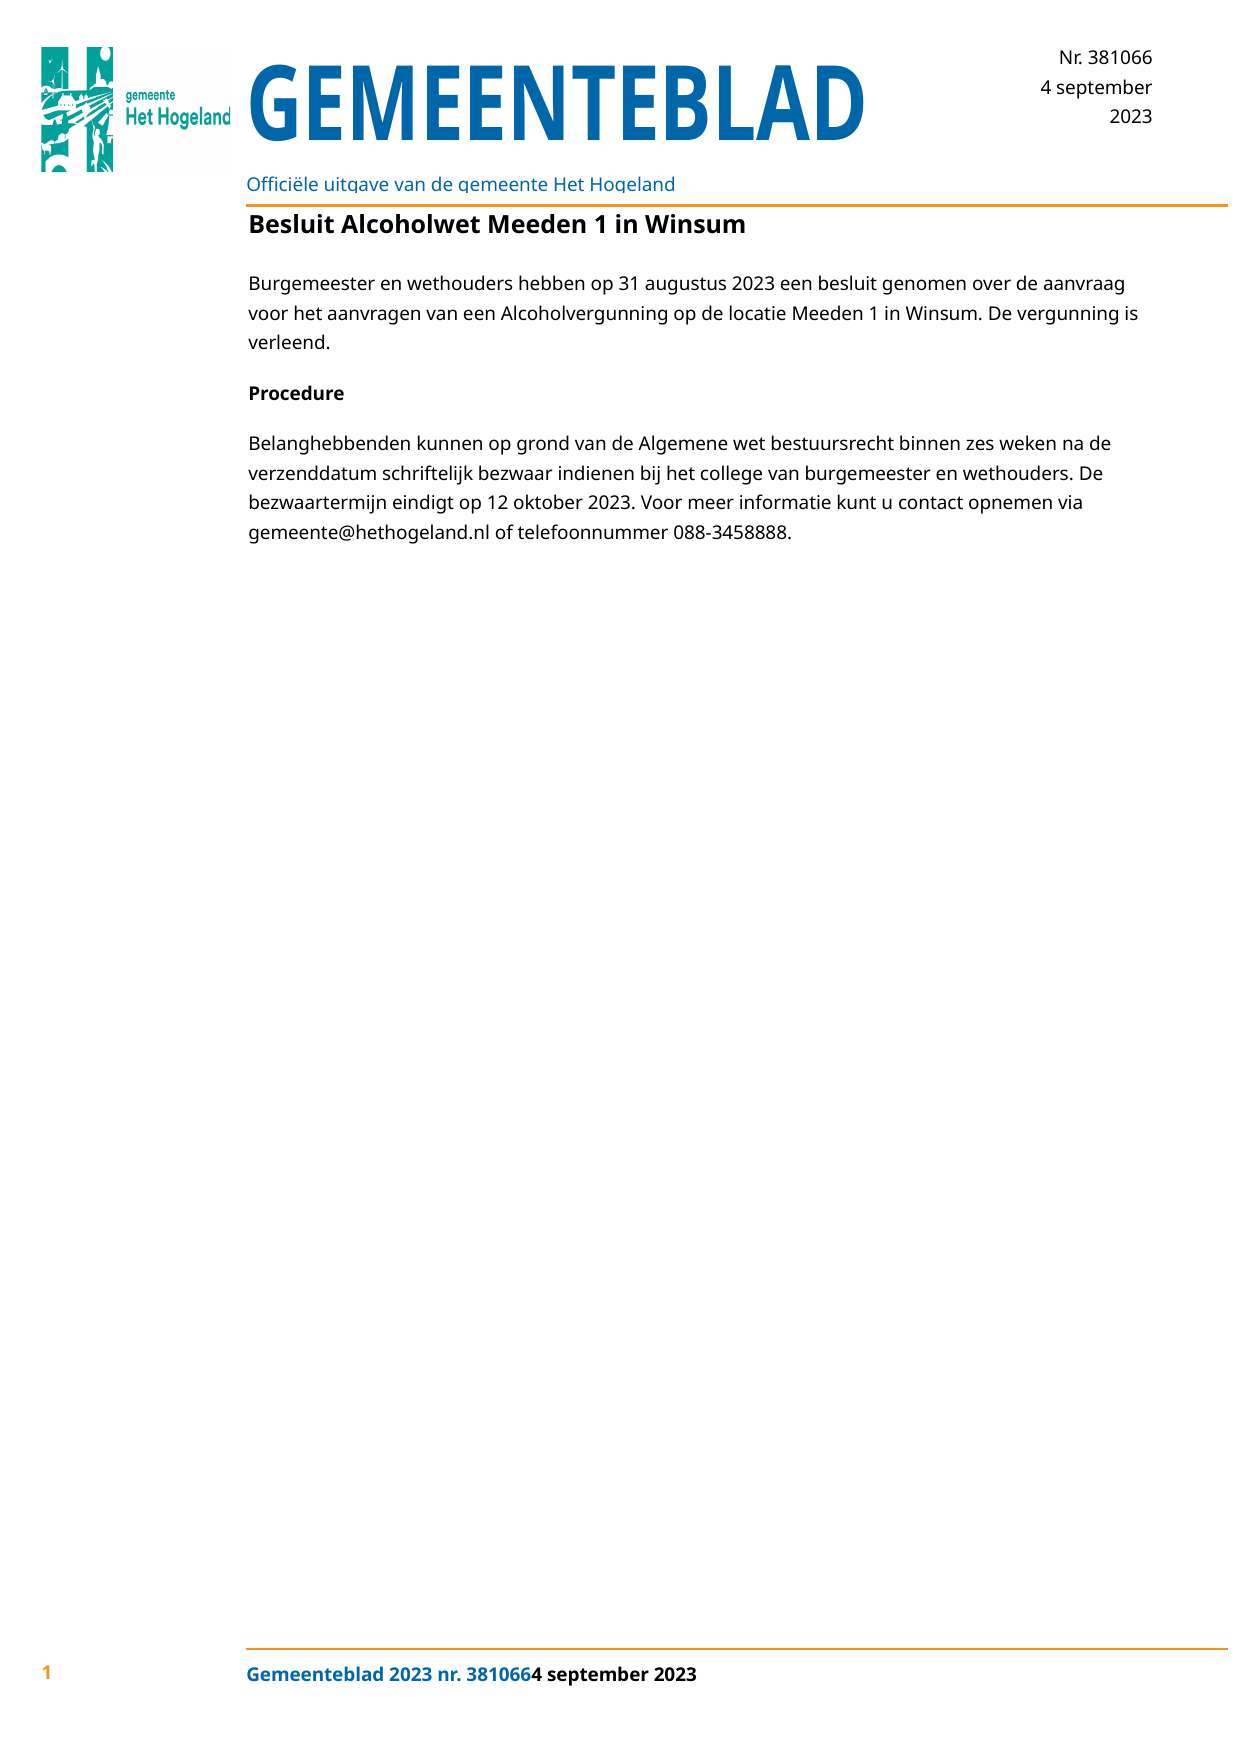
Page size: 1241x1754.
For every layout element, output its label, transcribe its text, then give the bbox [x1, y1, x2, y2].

text Procedure [248, 380, 1152, 406]
text Besluit Alcoholwet Meeden 1 in Winsum [248, 207, 1152, 241]
text Burgemeester en wethouders hebben op 31 augustus 2023 een besluit genomen over de aanvraag voor het aanvragen van een Alcoholvergunning op de locatie Meeden 1 in Winsum. De vergunning is verleend. [248, 270, 1152, 355]
text Belanghebbenden kunnen op grond van de Algemene wet bestuursrecht binnen zes weken na de verzenddatum schriftelijk bezwaar indienen bij het college van burgemeester en wethouders. De bezwaartermijn eindigt op 12 oktober 2023. Voor meer informatie kunt u contact opnemen via gemeente@hethogeland.nl of telefoonnummer 088-3458888. [248, 430, 1152, 545]
picture [41, 47, 231, 172]
